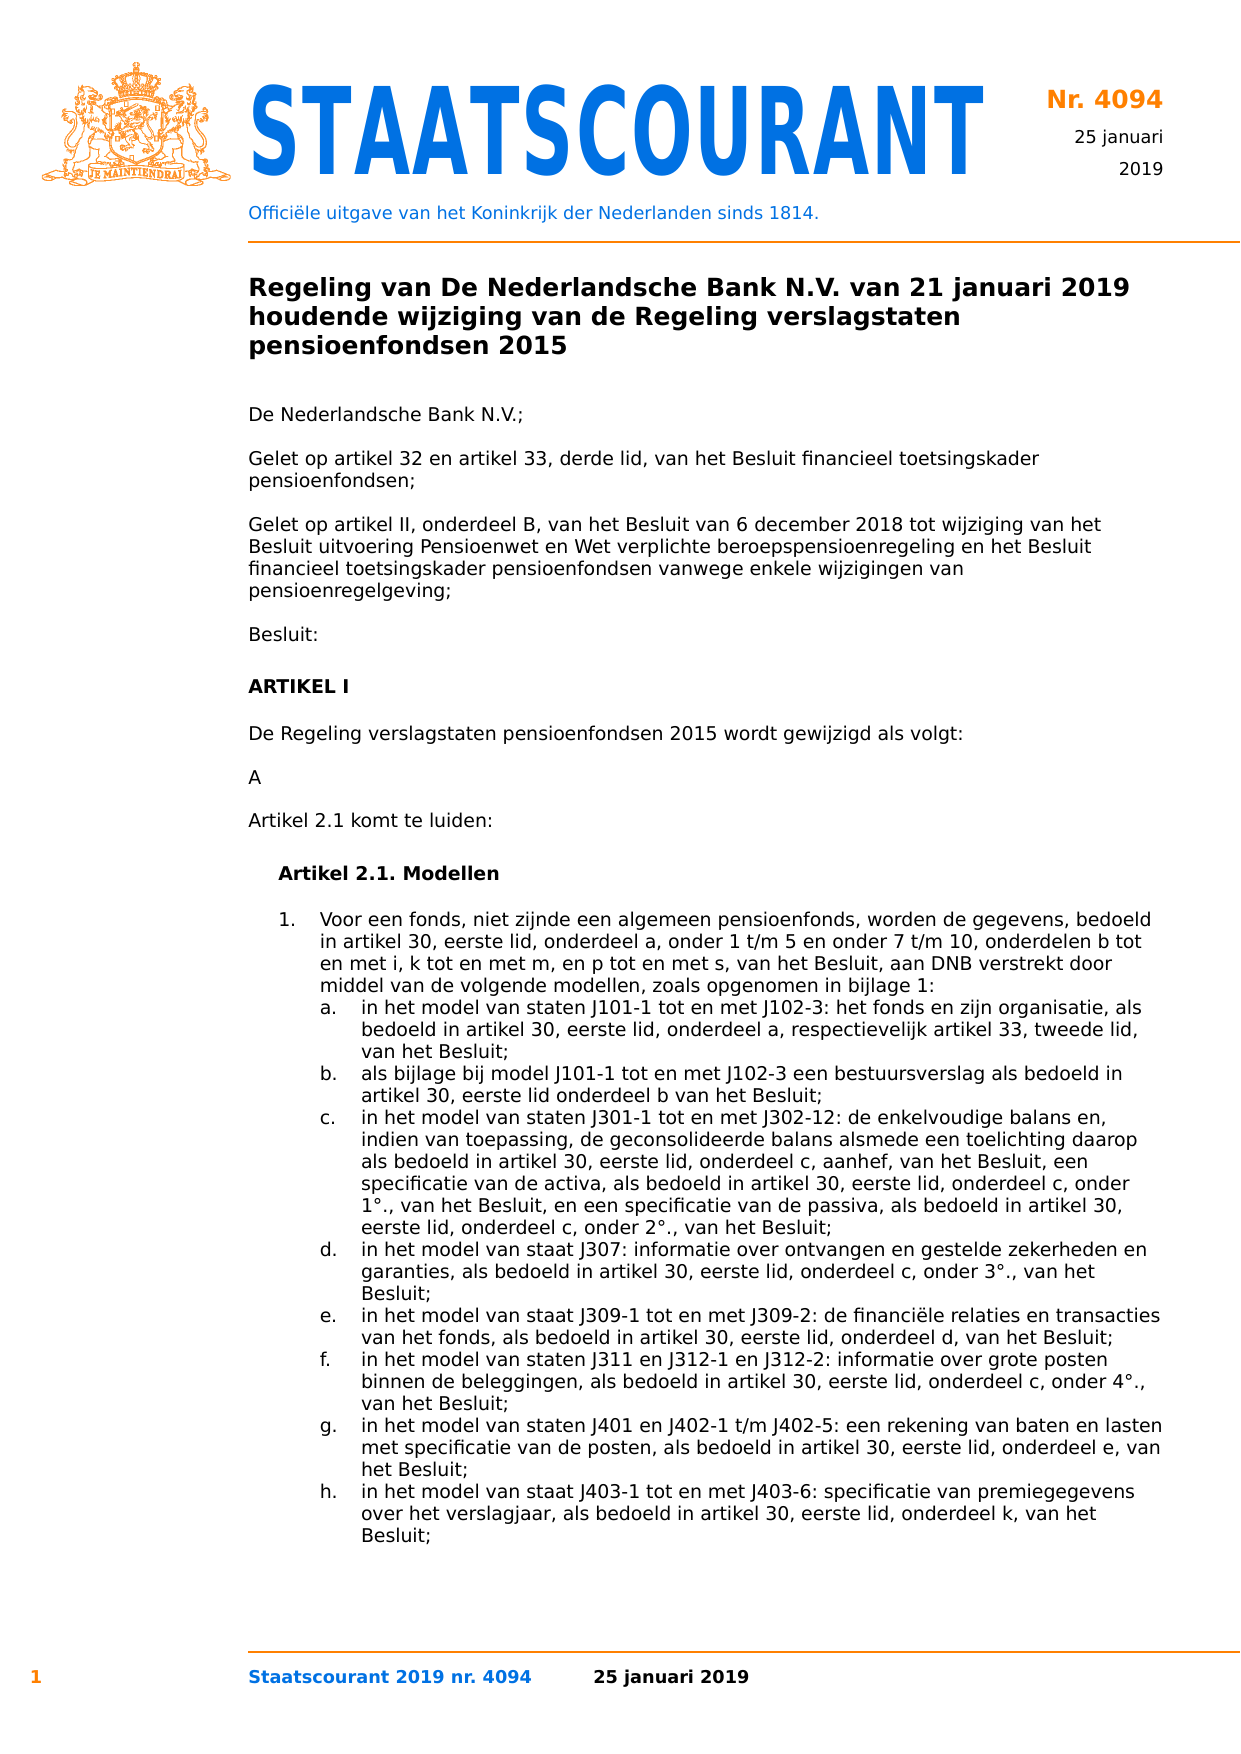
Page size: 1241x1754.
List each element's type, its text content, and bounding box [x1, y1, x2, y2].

subtitle ARTIKEL I [248, 676, 1163, 698]
text Gelet op artikel 32 en artikel 33, derde lid, van het Besluit financieel toetsingskader pensioenfondsen; [248, 448, 1163, 492]
table_cell 2019 [998, 153, 1240, 203]
text 1. Voor een fonds, niet zijnde een algemeen pensioenfonds, worden de gegevens, bedoeld in artikel 30, eerste lid, onderdeel a, onder 1 t/m 5 en onder 7 t/m 10, onderdelen b tot en met i, k tot en met m, en p tot en met s, van het Besluit, aan DNB verstrekt door middel van de volgende modellen, zoals opgenomen in bijlage 1: [278, 909, 1163, 997]
text g. in het model van staten J401 en J402-1 t/m J402-5: een rekening van baten en lasten met specificatie van de posten, als bedoeld in artikel 30, eerste lid, onderdeel e, van het Besluit; [319, 1415, 1163, 1481]
text Besluit: [248, 624, 1163, 646]
text De Regeling verslagstaten pensioenfondsen 2015 wordt gewijzigd als volgt: [248, 723, 1163, 745]
text h. in het model van staat J403-1 tot en met J403-6: specificatie van premiegegevens over het verslagjaar, als bedoeld in artikel 30, eerste lid, onderdeel k, van het Besluit; [319, 1481, 1163, 1547]
table_cell 25 januari [998, 121, 1240, 153]
text e. in het model van staat J309-1 tot en met J309-2: de financiële relaties en transacties van het fonds, als bedoeld in artikel 30, eerste lid, onderdeel d, van het Besluit; [319, 1305, 1163, 1349]
text d. in het model van staat J307: informatie over ontvangen en gestelde zekerheden en garanties, als bedoeld in artikel 30, eerste lid, onderdeel c, onder 3°., van het Besluit; [319, 1239, 1163, 1305]
subtitle Artikel 2.1. Modellen [278, 862, 1163, 884]
text Artikel 2.1 komt te luiden: [248, 810, 1163, 832]
table_cell Officiële uitgave van het Koninkrijk der Nederlanden sinds 1814. [248, 203, 1240, 241]
text f. in het model van staten J311 en J312-1 en J312-2: informatie over grote posten binnen de beleggingen, als bedoeld in artikel 30, eerste lid, onderdeel c, onder 4°., van het Besluit; [319, 1349, 1163, 1415]
table_header Nr. 4094 [998, 62, 1240, 121]
text a. in het model van staten J101-1 tot en met J102-3: het fonds en zijn organisatie, als bedoeld in artikel 30, eerste lid, onderdeel a, respectievelijk artikel 33, tweede lid, van het Besluit; [319, 997, 1163, 1063]
text Gelet op artikel II, onderdeel B, van het Besluit van 6 december 2018 tot wijziging van het Besluit uitvoering Pensioenwet en Wet verplichte beroepspensioenregeling en het Besluit financieel toetsingskader pensioenfondsen vanwege enkele wijzigingen van pensioenregelgeving; [248, 514, 1163, 602]
table_header STAATSCOURANT [248, 62, 998, 203]
table_header [25, 62, 248, 241]
text c. in het model van staten J301-1 tot en met J302-12: de enkelvoudige balans en, indien van toepassing, de geconsolideerde balans alsmede een toelichting daarop als bedoeld in artikel 30, eerste lid, onderdeel c, aanhef, van het Besluit, een specificatie van de activa, als bedoeld in artikel 30, eerste lid, onderdeel c, onder 1°., van het Besluit, en een specificatie van de passiva, als bedoeld in artikel 30, eerste lid, onderdeel c, onder 2°., van het Besluit; [319, 1107, 1163, 1239]
text b. als bijlage bij model J101-1 tot en met J102-3 een bestuursverslag als bedoeld in artikel 30, eerste lid onderdeel b van het Besluit; [319, 1063, 1163, 1107]
text A [248, 767, 1163, 788]
subtitle Regeling van De Nederlandsche Bank N.V. van 21 januari 2019 houdende wijziging van de Regeling verslagstaten pensioenfondsen 2015 [248, 273, 1163, 361]
picture [41, 62, 231, 186]
text De Nederlandsche Bank N.V.; [248, 404, 1163, 426]
